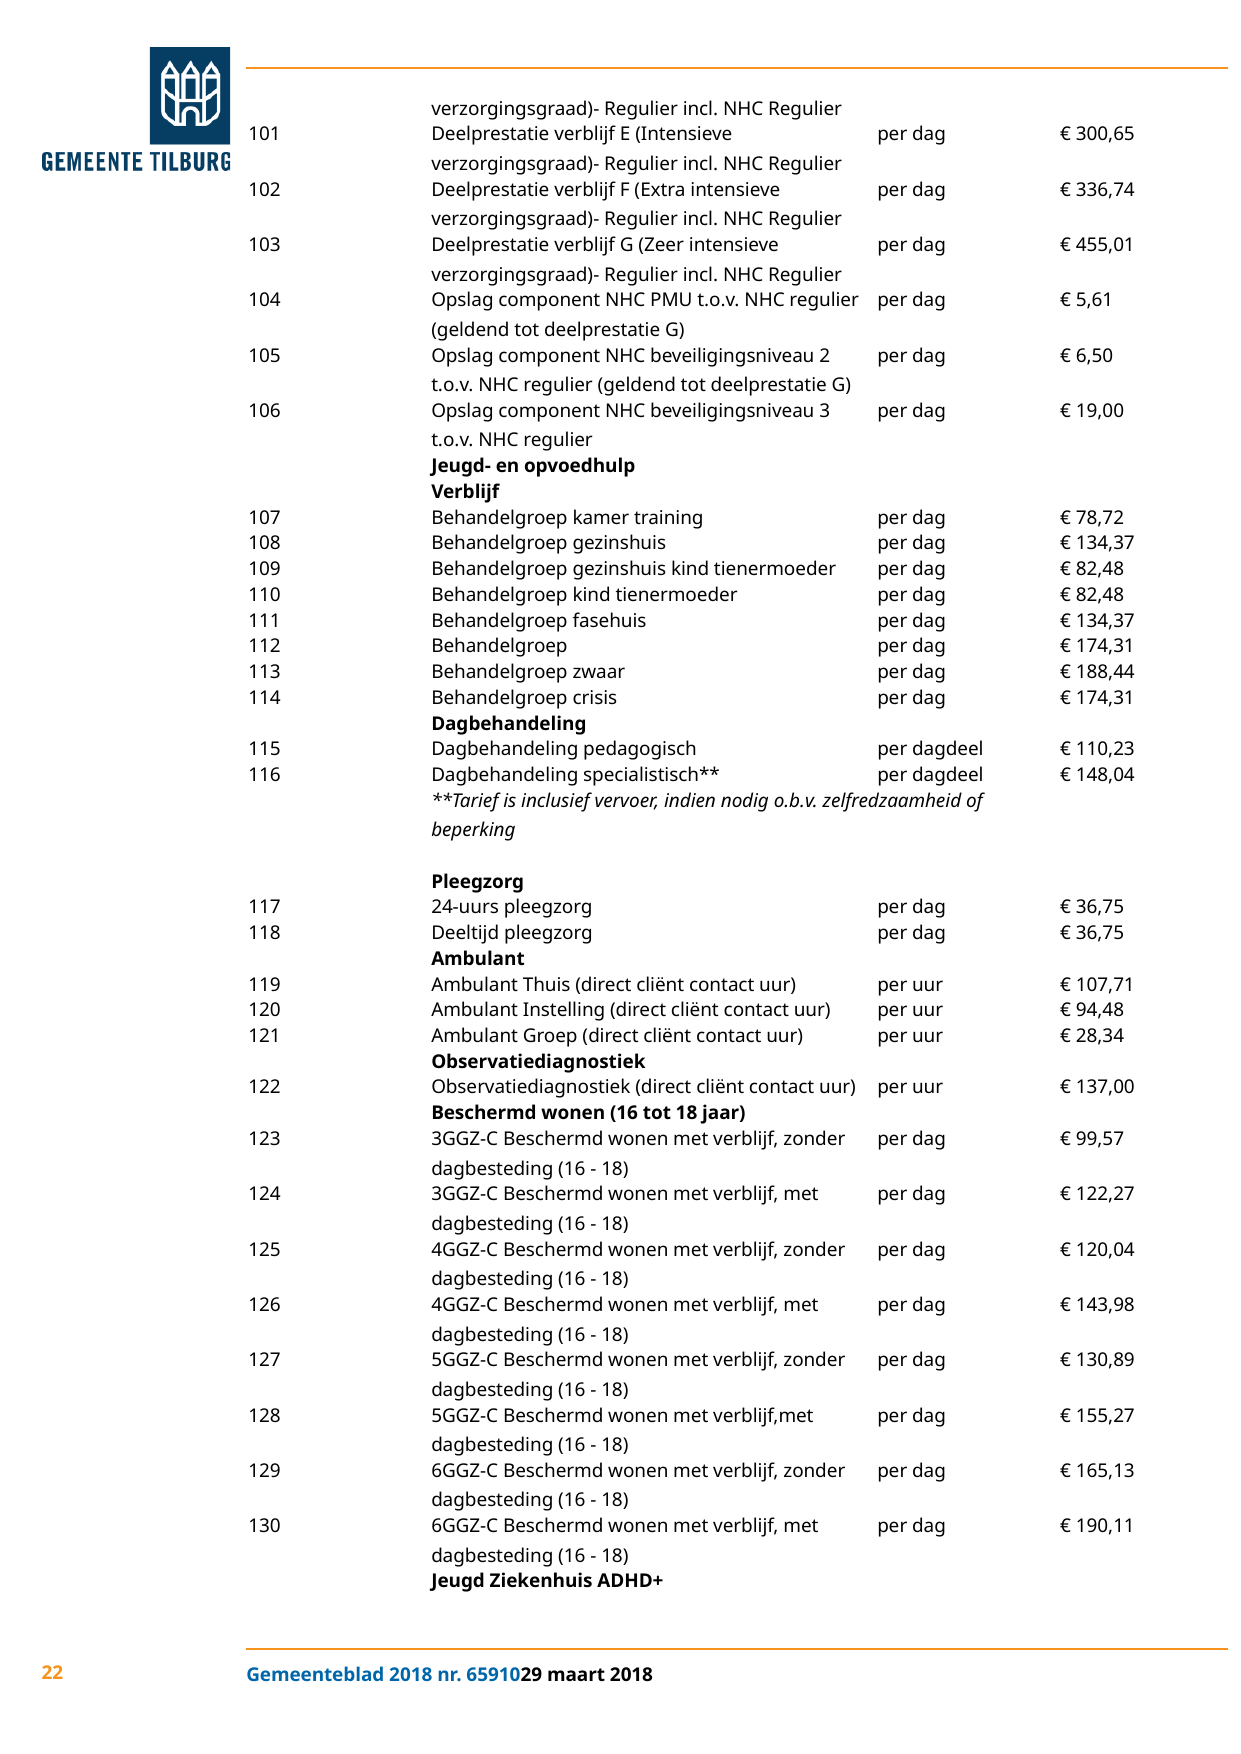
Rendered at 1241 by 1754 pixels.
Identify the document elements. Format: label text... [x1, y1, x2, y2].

table_cell 116 [248, 761, 431, 787]
table_cell Observatiediagnostiek [431, 1048, 877, 1074]
table_cell per dag [877, 658, 1060, 684]
table_cell 114 [248, 684, 431, 710]
table_cell Opslag component NHC beveiligingsniveau 3 t.o.v. NHC regulier [431, 397, 877, 452]
table_cell 6GGZ-C Beschermd wonen met verblijf, met dagbesteding (16 - 18) [431, 1513, 877, 1568]
table_cell € 78,72 [1060, 504, 1152, 529]
table_cell € 137,00 [1060, 1074, 1152, 1099]
table_cell **Tarief is inclusief vervoer, indien nodig o.b.v. zelfredzaamheid of beperking [431, 787, 1060, 842]
table_cell [248, 478, 431, 504]
table_cell [248, 787, 431, 842]
table_cell € 36,75 [1060, 919, 1152, 945]
table_cell 125 [248, 1236, 431, 1291]
table_cell [877, 710, 1060, 735]
table_cell 111 [248, 607, 431, 632]
table_cell Dagbehandeling specialistisch** [431, 761, 877, 787]
table_cell Ambulant Thuis (direct cliënt contact uur) [431, 971, 877, 997]
table_cell [248, 842, 431, 868]
table_cell [1060, 868, 1152, 894]
table_cell per dag [877, 342, 1060, 397]
table_cell per dag [877, 121, 1060, 176]
table_cell € 36,75 [1060, 894, 1152, 919]
table_cell [248, 1048, 431, 1074]
table_cell 5GGZ-C Beschermd wonen met verblijf,met dagbesteding (16 - 18) [431, 1402, 877, 1457]
table_cell 103 [248, 231, 431, 286]
table_cell [877, 945, 1060, 971]
table_cell € 165,13 [1060, 1457, 1152, 1512]
table_cell 102 [248, 176, 431, 231]
table_cell € 174,31 [1060, 684, 1152, 710]
table_cell € 82,48 [1060, 555, 1152, 581]
table_cell per dag [877, 894, 1060, 919]
table_cell € 110,23 [1060, 735, 1152, 761]
table_cell per dag [877, 176, 1060, 231]
table_cell 119 [248, 971, 431, 997]
table_cell [1060, 787, 1152, 842]
table_cell [248, 95, 431, 121]
table_cell Behandelgroep gezinshuis [431, 530, 877, 555]
table_cell Beschermd wonen (16 tot 18 jaar) [431, 1100, 877, 1125]
table_cell Jeugd- en opvoedhulp [431, 453, 877, 478]
table_cell Dagbehandeling pedagogisch [431, 735, 877, 761]
table_cell Verblijf [431, 478, 877, 504]
table_cell Behandelgroep kamer training [431, 504, 877, 529]
table_cell per uur [877, 1074, 1060, 1099]
table_cell 109 [248, 555, 431, 581]
table_cell 4GGZ-C Beschermd wonen met verblijf, zonder dagbesteding (16 - 18) [431, 1236, 877, 1291]
table_cell € 5,61 [1060, 286, 1152, 342]
table_cell 5GGZ-C Beschermd wonen met verblijf, zonder dagbesteding (16 - 18) [431, 1346, 877, 1402]
table_cell [877, 1100, 1060, 1125]
table_cell Opslag component NHC PMU t.o.v. NHC regulier (geldend tot deelprestatie G) [431, 286, 877, 342]
table_cell 3GGZ-C Beschermd wonen met verblijf, zonder dagbesteding (16 - 18) [431, 1125, 877, 1181]
table_cell 123 [248, 1125, 431, 1181]
table_cell per dag [877, 504, 1060, 529]
table_cell per dag [877, 684, 1060, 710]
table_cell per dag [877, 1402, 1060, 1457]
table_cell € 455,01 [1060, 231, 1152, 286]
table_cell 113 [248, 658, 431, 684]
table_cell per dag [877, 1513, 1060, 1568]
table_cell per uur [877, 997, 1060, 1022]
table_cell Jeugd Ziekenhuis ADHD+ [431, 1568, 877, 1593]
table_cell € 82,48 [1060, 581, 1152, 607]
table_cell 117 [248, 894, 431, 919]
table_cell [1060, 710, 1152, 735]
table_cell per dag [877, 633, 1060, 658]
table_cell € 19,00 [1060, 397, 1152, 452]
table_cell 124 [248, 1181, 431, 1236]
table_cell [1060, 453, 1152, 478]
table_cell 104 [248, 286, 431, 342]
table_cell [1060, 1048, 1152, 1074]
table_cell per dag [877, 1125, 1060, 1181]
table_cell per dag [877, 1291, 1060, 1346]
table_cell per dag [877, 607, 1060, 632]
table_cell € 300,65 [1060, 121, 1152, 176]
table_cell € 134,37 [1060, 607, 1152, 632]
table_cell [248, 1568, 431, 1593]
table_cell 106 [248, 397, 431, 452]
table_cell 128 [248, 1402, 431, 1457]
table_cell [1060, 842, 1152, 868]
table_cell [431, 842, 1060, 868]
table_cell Deelprestatie verblijf G (Zeer intensieve verzorgingsgraad)- Regulier incl. NHC Regulier [431, 231, 877, 286]
table_cell 108 [248, 530, 431, 555]
table_cell Behandelgroep gezinshuis kind tienermoeder [431, 555, 877, 581]
table_cell 118 [248, 919, 431, 945]
table_cell 110 [248, 581, 431, 607]
table_cell per uur [877, 1022, 1060, 1048]
table_cell € 6,50 [1060, 342, 1152, 397]
table_cell per dag [877, 397, 1060, 452]
table_cell 112 [248, 633, 431, 658]
table_cell per dagdeel [877, 735, 1060, 761]
table_cell Behandelgroep kind tienermoeder [431, 581, 877, 607]
table_cell per dag [877, 1181, 1060, 1236]
table_cell [877, 1048, 1060, 1074]
table_cell 126 [248, 1291, 431, 1346]
table_cell Behandelgroep zwaar [431, 658, 877, 684]
table_cell € 120,04 [1060, 1236, 1152, 1291]
table_cell Deelprestatie verblijf F (Extra intensieve verzorgingsgraad)- Regulier incl. NHC Regulier [431, 176, 877, 231]
table_cell € 94,48 [1060, 997, 1152, 1022]
table_cell [877, 478, 1060, 504]
table_cell € 188,44 [1060, 658, 1152, 684]
table_cell per dag [877, 555, 1060, 581]
table_cell [877, 453, 1060, 478]
table_cell Opslag component NHC beveiligingsniveau 2 t.o.v. NHC regulier (geldend tot deelprestatie G) [431, 342, 877, 397]
table_cell Observatiediagnostiek (direct cliënt contact uur) [431, 1074, 877, 1099]
table_cell € 190,11 [1060, 1513, 1152, 1568]
table_cell 127 [248, 1346, 431, 1402]
table_cell [877, 95, 1060, 121]
table_cell Pleegzorg [431, 868, 877, 894]
table_cell per dag [877, 231, 1060, 286]
table_cell Behandelgroep [431, 633, 877, 658]
table_cell per dag [877, 1236, 1060, 1291]
table_cell [248, 1100, 431, 1125]
table_cell per dag [877, 581, 1060, 607]
table_cell per dag [877, 286, 1060, 342]
table_cell € 130,89 [1060, 1346, 1152, 1402]
table_cell 115 [248, 735, 431, 761]
table_cell Behandelgroep crisis [431, 684, 877, 710]
table_cell [248, 710, 431, 735]
table_cell per dag [877, 1457, 1060, 1512]
table_cell per dagdeel [877, 761, 1060, 787]
table_cell € 155,27 [1060, 1402, 1152, 1457]
table_cell € 99,57 [1060, 1125, 1152, 1181]
table_cell € 143,98 [1060, 1291, 1152, 1346]
table_cell [248, 868, 431, 894]
table_cell 24-uurs pleegzorg [431, 894, 877, 919]
table_cell Ambulant [431, 945, 877, 971]
table_cell [877, 868, 1060, 894]
table_cell per dag [877, 919, 1060, 945]
table_cell per uur [877, 971, 1060, 997]
table_cell Deeltijd pleegzorg [431, 919, 877, 945]
table_cell 3GGZ-C Beschermd wonen met verblijf, met dagbesteding (16 - 18) [431, 1181, 877, 1236]
table_cell 4GGZ-C Beschermd wonen met verblijf, met dagbesteding (16 - 18) [431, 1291, 877, 1346]
table_cell [1060, 945, 1152, 971]
table_cell € 107,71 [1060, 971, 1152, 997]
table_cell € 148,04 [1060, 761, 1152, 787]
table_cell 101 [248, 121, 431, 176]
table_cell € 174,31 [1060, 633, 1152, 658]
table_cell € 336,74 [1060, 176, 1152, 231]
table_cell [1060, 95, 1152, 121]
table_cell 122 [248, 1074, 431, 1099]
table_cell verzorgingsgraad)- Regulier incl. NHC Regulier [431, 95, 877, 121]
table_cell € 122,27 [1060, 1181, 1152, 1236]
table_cell € 134,37 [1060, 530, 1152, 555]
table_cell 130 [248, 1513, 431, 1568]
table_cell 107 [248, 504, 431, 529]
table_cell [1060, 478, 1152, 504]
table_cell per dag [877, 1346, 1060, 1402]
table_cell Deelprestatie verblijf E (Intensieve verzorgingsgraad)- Regulier incl. NHC Regulier [431, 121, 877, 176]
table_cell 105 [248, 342, 431, 397]
table_cell [877, 1568, 1060, 1593]
picture [41, 47, 231, 172]
table_cell Ambulant Groep (direct cliënt contact uur) [431, 1022, 877, 1048]
table_cell 121 [248, 1022, 431, 1048]
table_cell [1060, 1100, 1152, 1125]
table_cell 129 [248, 1457, 431, 1512]
table_cell 120 [248, 997, 431, 1022]
table_cell 6GGZ-C Beschermd wonen met verblijf, zonder dagbesteding (16 - 18) [431, 1457, 877, 1512]
table_cell Behandelgroep fasehuis [431, 607, 877, 632]
table_cell per dag [877, 530, 1060, 555]
table_cell Dagbehandeling [431, 710, 877, 735]
table_cell [1060, 1568, 1152, 1593]
table_cell Ambulant Instelling (direct cliënt contact uur) [431, 997, 877, 1022]
table_cell € 28,34 [1060, 1022, 1152, 1048]
table_cell [248, 945, 431, 971]
table_cell [248, 453, 431, 478]
